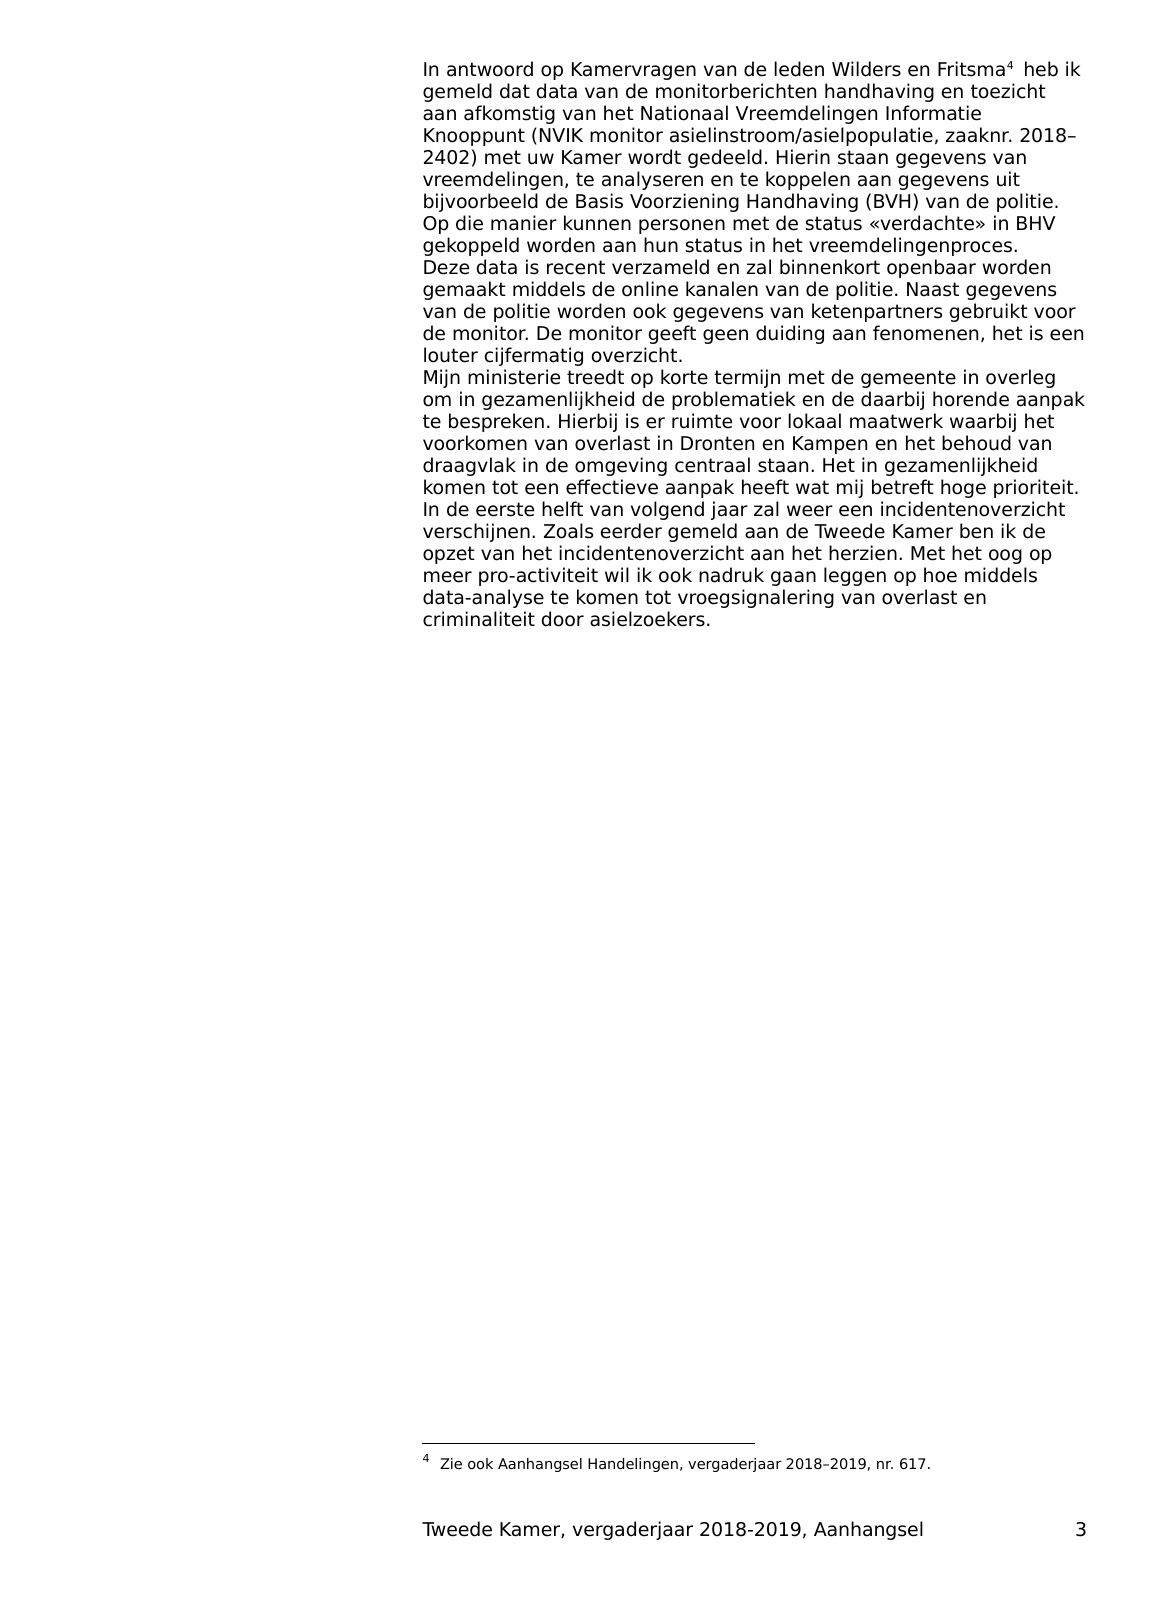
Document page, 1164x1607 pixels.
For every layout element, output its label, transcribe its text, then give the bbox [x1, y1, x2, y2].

text Mijn ministerie treedt op korte termijn met de gemeente in overleg om in gezamenlijkheid de problematiek en de daarbij horende aanpak te bespreken. Hierbij is er ruimte voor lokaal maatwerk waarbij het voorkomen van overlast in Dronten en Kampen en het behoud van draagvlak in de omgeving centraal staan. Het in gezamenlijkheid komen tot een effectieve aanpak heeft wat mij betreft hoge prioriteit. [422, 367, 1087, 499]
text In de eerste helft van volgend jaar zal weer een incidentenoverzicht verschijnen. Zoals eerder gemeld aan de Tweede Kamer ben ik de opzet van het incidentenoverzicht aan het herzien. Met het oog op meer pro-activiteit wil ik ook nadruk gaan leggen op hoe middels data-analyse te komen tot vroegsignalering van overlast en criminaliteit door asielzoekers. [422, 499, 1087, 631]
text Deze data is recent verzameld en zal binnenkort openbaar worden gemaakt middels de online kanalen van de politie. Naast gegevens van de politie worden ook gegevens van ketenpartners gebruikt voor de monitor. De monitor geeft geen duiding aan fenomenen, het is een louter cijfermatig overzicht. [422, 257, 1087, 367]
text In antwoord op Kamervragen van de leden Wilders en Fritsma heb ik gemeld dat data van de monitorberichten handhaving en toezicht aan afkomstig van het Nationaal Vreemdelingen Informatie Knooppunt (NVIK monitor asielinstroom/asielpopulatie, zaaknr. 2018–2402) met uw Kamer wordt gedeeld. Hierin staan gegevens van vreemdelingen, te analyseren en te koppelen aan gegevens uit bijvoorbeeld de Basis Voorziening Handhaving (BVH) van de politie. Op die manier kunnen personen met de status «verdachte» in BHV gekoppeld worden aan hun status in het vreemdelingenproces. [422, 59, 1087, 257]
text Zie ook Aanhangsel Handelingen, vergaderjaar 2018–2019, nr. 617. [422, 1452, 1087, 1474]
